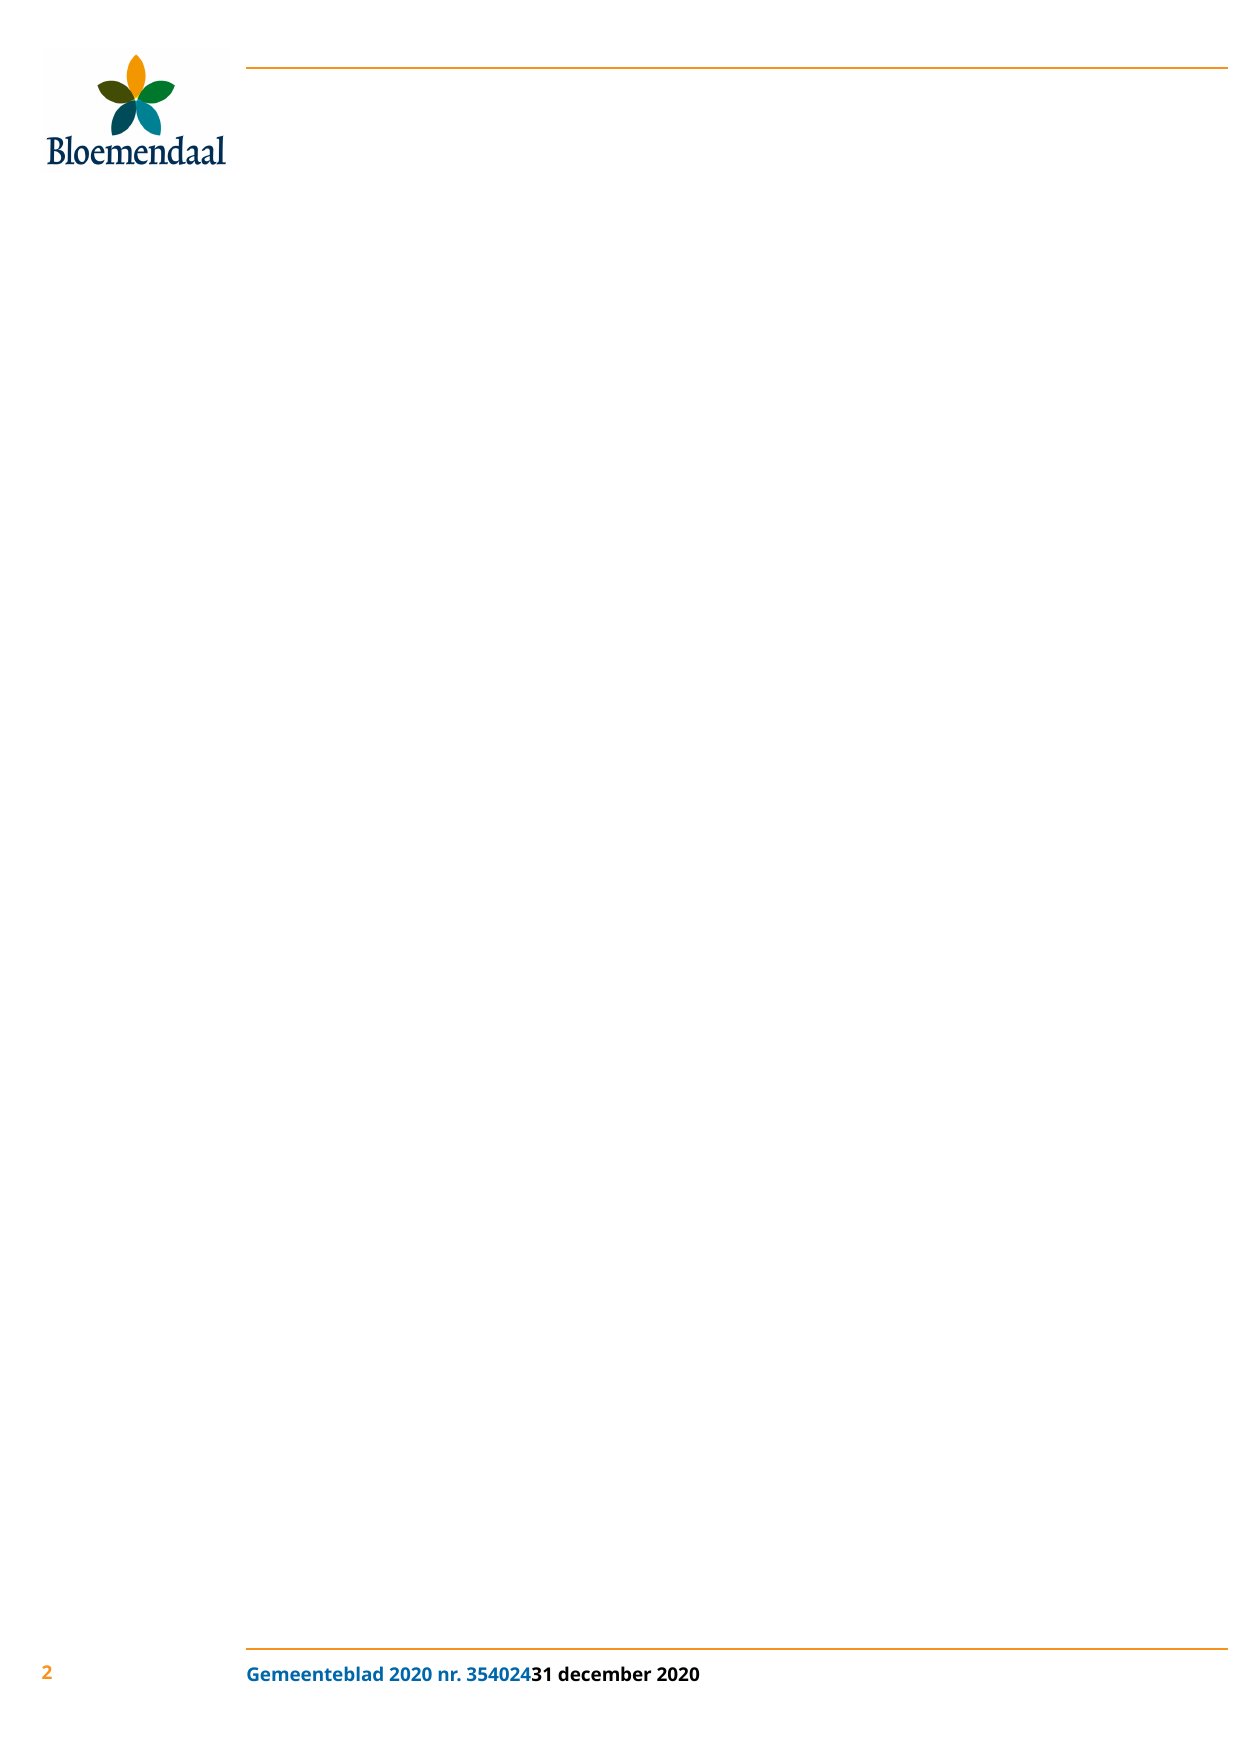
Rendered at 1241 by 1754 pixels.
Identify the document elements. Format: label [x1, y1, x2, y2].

picture [41, 47, 231, 172]
